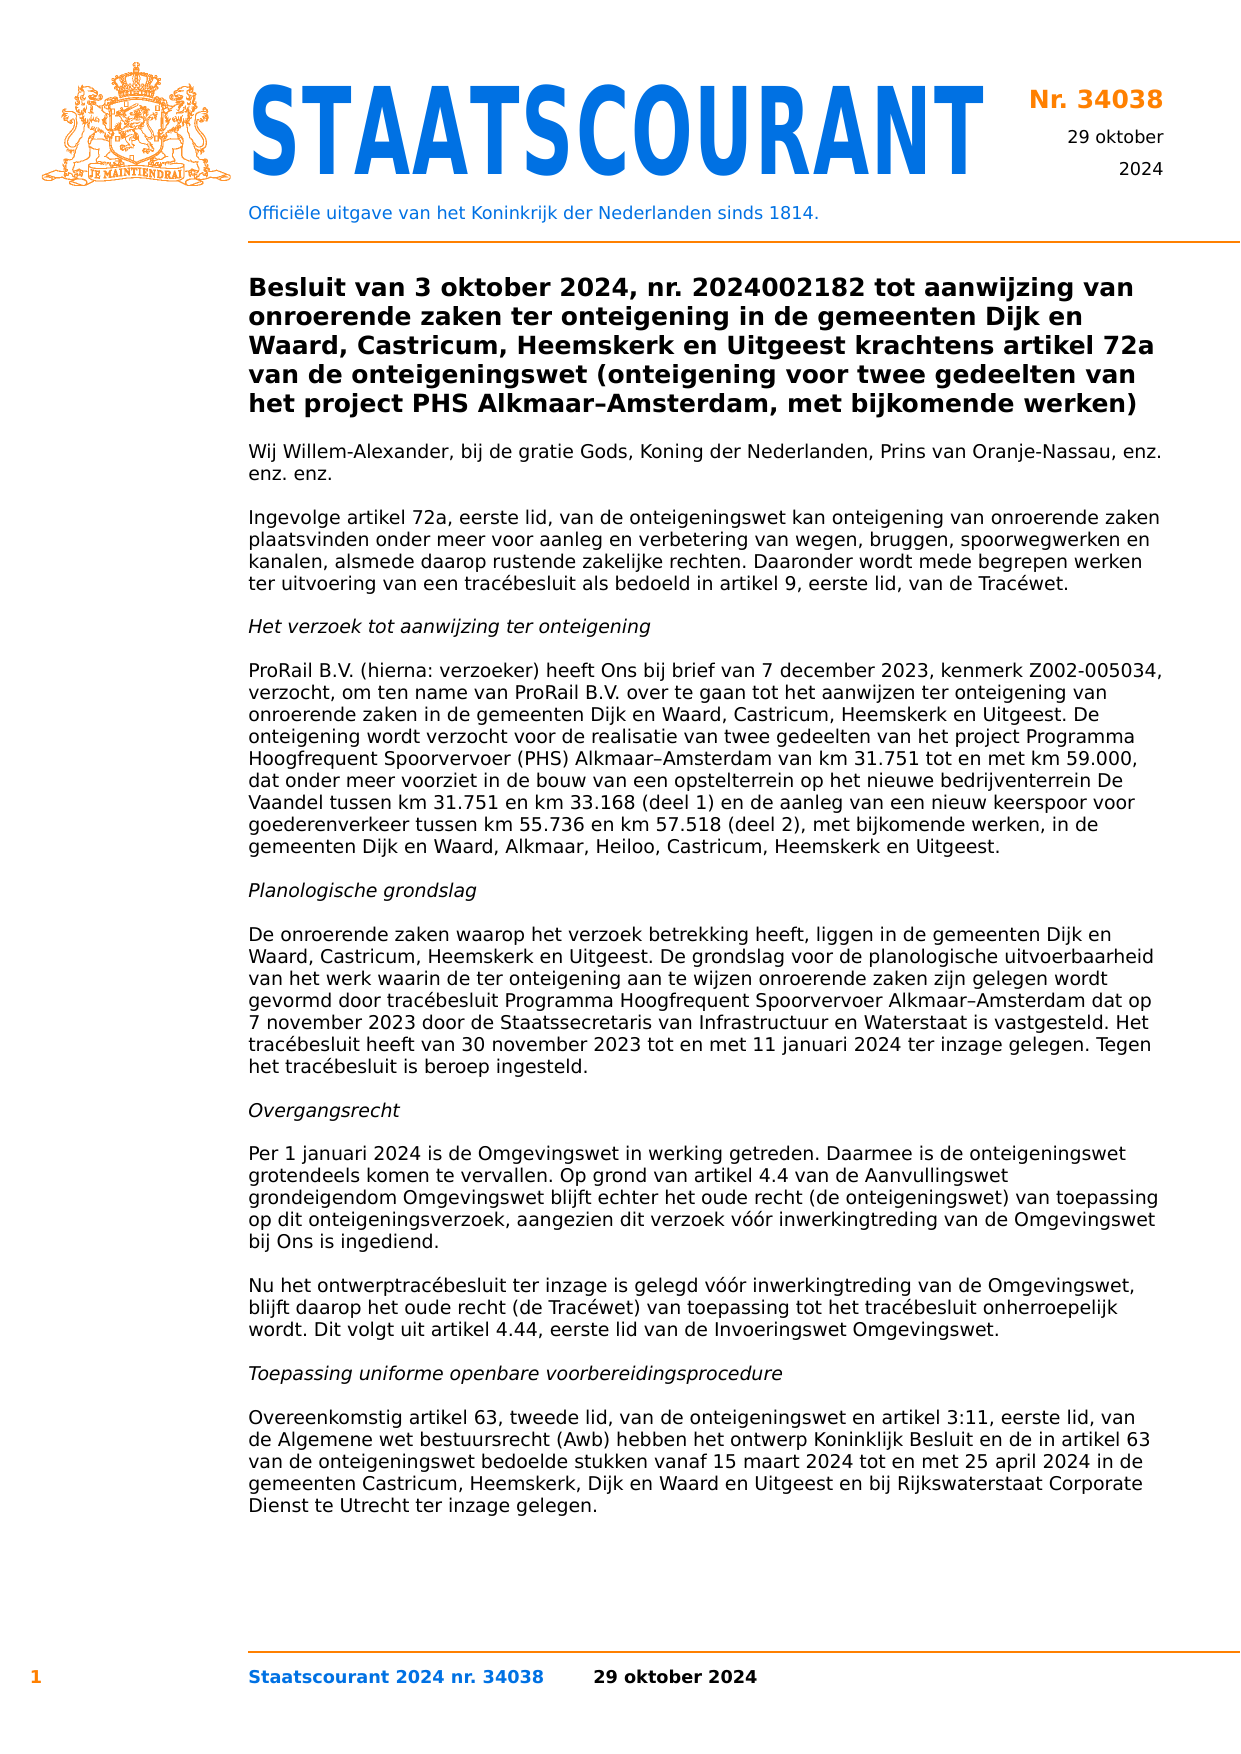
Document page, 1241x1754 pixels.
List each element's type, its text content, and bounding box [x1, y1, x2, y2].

subtitle Planologische grondslag [248, 880, 1163, 902]
text Per 1 januari 2024 is de Omgevingswet in werking getreden. Daarmee is de onteigeningswet grotendeels komen te vervallen. Op grond van artikel 4.4 van de Aanvullingswet grondeigendom Omgevingswet blijft echter het oude recht (de onteigeningswet) van toepassing op dit onteigeningsverzoek, aangezien dit verzoek vóór inwerkingtreding van de Omgevingswet bij Ons is ingediend. [248, 1143, 1163, 1253]
text Ingevolge artikel 72a, eerste lid, van de onteigeningswet kan onteigening van onroerende zaken plaatsvinden onder meer voor aanleg en verbetering van wegen, bruggen, spoorwegwerken en kanalen, alsmede daarop rustende zakelijke rechten. Daaronder wordt mede begrepen werken ter uitvoering van een tracébesluit als bedoeld in artikel 9, eerste lid, van de Tracéwet. [248, 507, 1163, 594]
text ProRail B.V. (hierna: verzoeker) heeft Ons bij brief van 7 december 2023, kenmerk Z002-005034, verzocht, om ten name van ProRail B.V. over te gaan tot het aanwijzen ter onteigening van onroerende zaken in de gemeenten Dijk en Waard, Castricum, Heemskerk en Uitgeest. De onteigening wordt verzocht voor de realisatie van twee gedeelten van het project Programma Hoogfrequent Spoorvervoer (PHS) Alkmaar–Amsterdam van km 31.751 tot en met km 59.000, dat onder meer voorziet in de bouw van een opstelterrein op het nieuwe bedrijventerrein De Vaandel tussen km 31.751 en km 33.168 (deel 1) en de aanleg van een nieuw keerspoor voor goederenverkeer tussen km 55.736 en km 57.518 (deel 2), met bijkomende werken, in de gemeenten Dijk en Waard, Alkmaar, Heiloo, Castricum, Heemskerk en Uitgeest. [248, 660, 1163, 858]
text De onroerende zaken waarop het verzoek betrekking heeft, liggen in de gemeenten Dijk en Waard, Castricum, Heemskerk en Uitgeest. De grondslag voor de planologische uitvoerbaarheid van het werk waarin de ter onteigening aan te wijzen onroerende zaken zijn gelegen wordt gevormd door tracébesluit Programma Hoogfrequent Spoorvervoer Alkmaar–Amsterdam dat op 7 november 2023 door de Staatssecretaris van Infrastructuur en Waterstaat is vastgesteld. Het tracébesluit heeft van 30 november 2023 tot en met 11 januari 2024 ter inzage gelegen. Tegen het tracébesluit is beroep ingesteld. [248, 924, 1163, 1078]
text Overeenkomstig artikel 63, tweede lid, van de onteigeningswet en artikel 3:11, eerste lid, van de Algemene wet bestuursrecht (Awb) hebben het ontwerp Koninklijk Besluit en de in artikel 63 van de onteigeningswet bedoelde stukken vanaf 15 maart 2024 tot en met 25 april 2024 in de gemeenten Castricum, Heemskerk, Dijk en Waard en Uitgeest en bij Rijkswaterstaat Corporate Dienst te Utrecht ter inzage gelegen. [248, 1407, 1163, 1517]
text Wij Willem-Alexander, bij de gratie Gods, Koning der Nederlanden, Prins van Oranje-Nassau, enz. enz. enz. [248, 441, 1163, 485]
picture [41, 62, 231, 186]
subtitle Besluit van 3 oktober 2024, nr. 2024002182 tot aanwijzing van onroerende zaken ter onteigening in de gemeenten Dijk en Waard, Castricum, Heemskerk en Uitgeest krachtens artikel 72a van de onteigeningswet (onteigening voor twee gedeelten van het project PHS Alkmaar–Amsterdam, met bijkomende werken) [248, 273, 1163, 419]
text Nu het ontwerptracébesluit ter inzage is gelegd vóór inwerkingtreding van de Omgevingswet, blijft daarop het oude recht (de Tracéwet) van toepassing tot het tracébesluit onherroepelijk wordt. Dit volgt uit artikel 4.44, eerste lid van de Invoeringswet Omgevingswet. [248, 1275, 1163, 1341]
table_cell 2024 [998, 153, 1240, 203]
table_header STAATSCOURANT [248, 62, 998, 203]
table_cell 29 oktober [998, 121, 1240, 153]
subtitle Het verzoek tot aanwijzing ter onteigening [248, 616, 1163, 638]
subtitle Toepassing uniforme openbare voorbereidingsprocedure [248, 1363, 1163, 1385]
table_header Nr. 34038 [998, 62, 1240, 121]
table_header [25, 62, 248, 241]
subtitle Overgangsrecht [248, 1099, 1163, 1121]
table_cell Officiële uitgave van het Koninkrijk der Nederlanden sinds 1814. [248, 203, 1240, 241]
